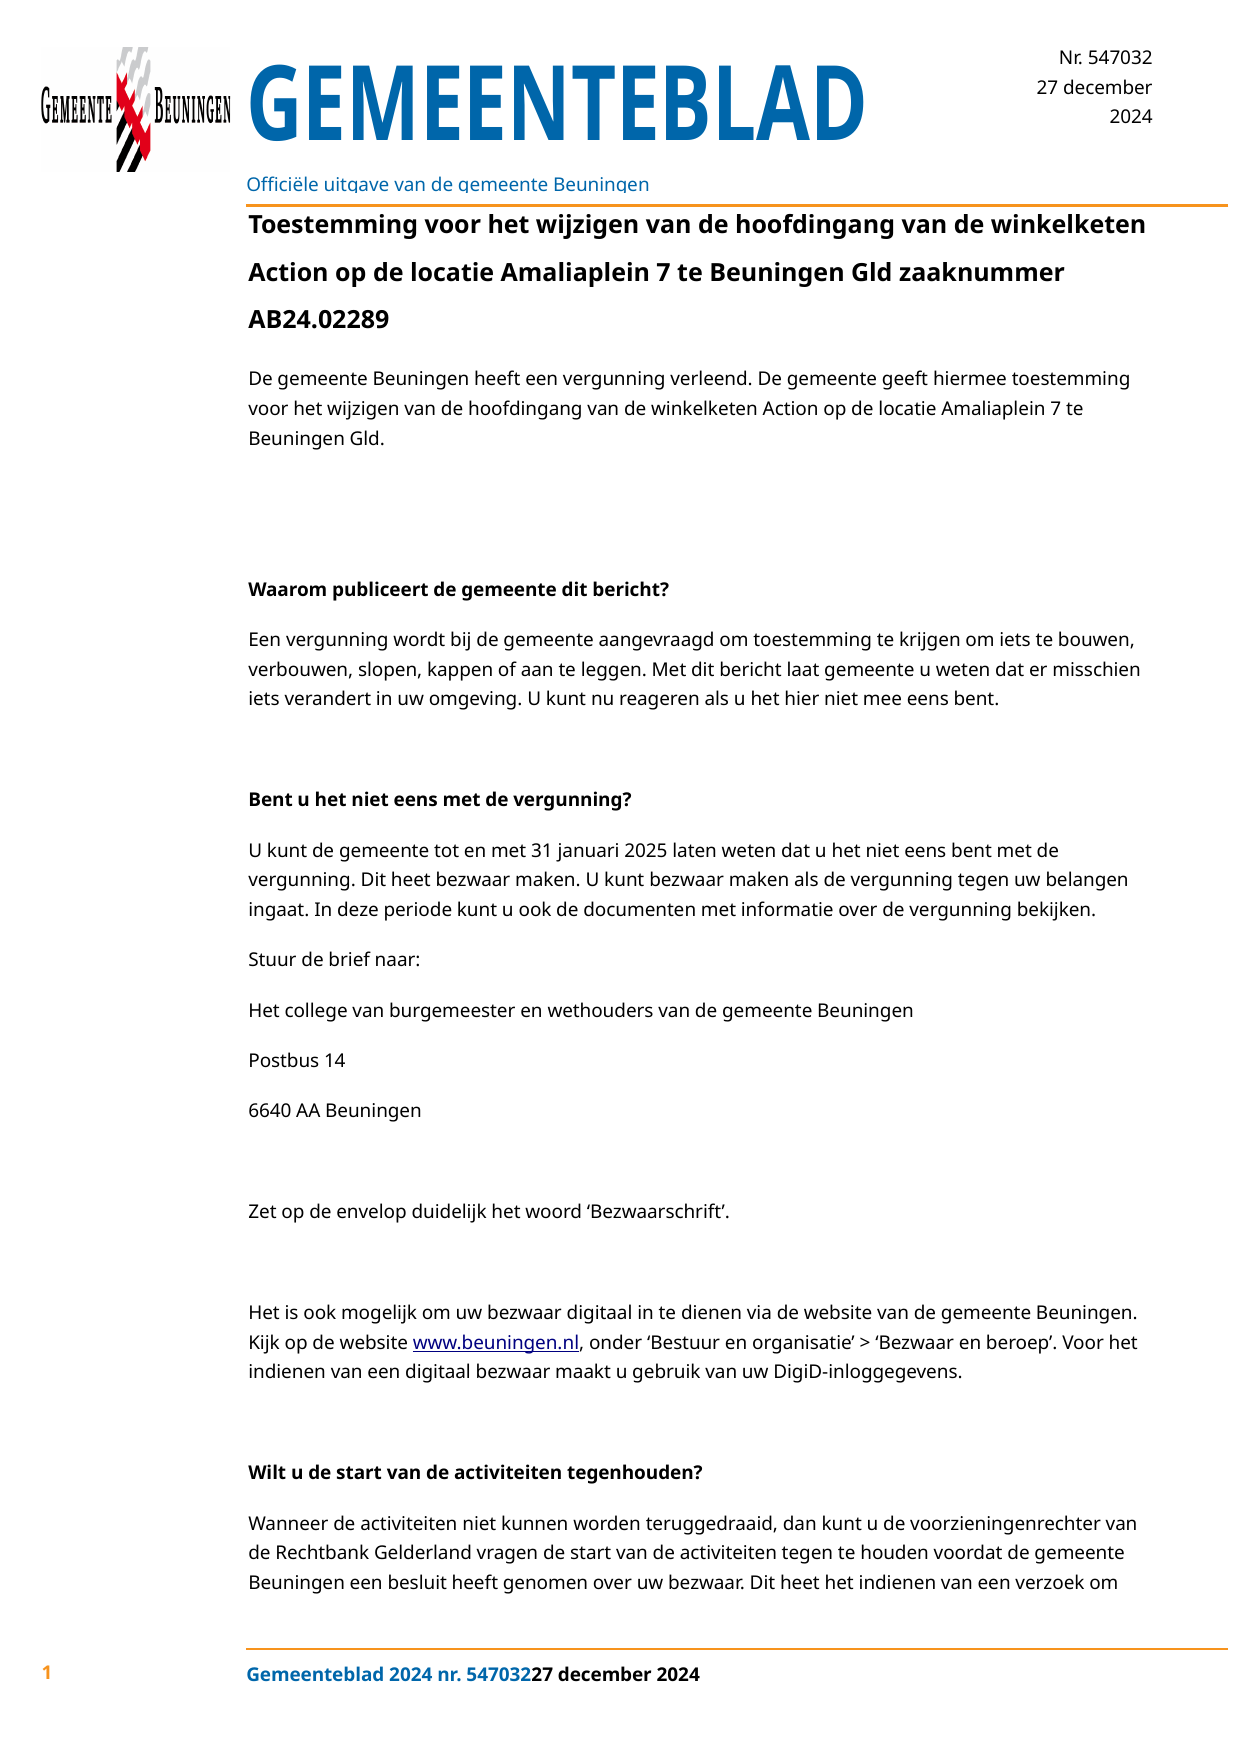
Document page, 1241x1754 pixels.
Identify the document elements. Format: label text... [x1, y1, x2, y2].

text Stuur de brief naar: [248, 946, 1152, 972]
picture [41, 47, 231, 172]
text Zet op de envelop duidelijk het woord ‘Bezwaarschrift’. [248, 1198, 1152, 1224]
text U kunt de gemeente tot en met 31 januari 2025 laten weten dat u het niet eens bent met de vergunning. Dit heet bezwaar maken. U kunt bezwaar maken als de vergunning tegen uw belangen ingaat. In deze periode kunt u ook de documenten met informatie over de vergunning bekijken. [248, 837, 1152, 922]
text 6640 AA Beuningen [248, 1098, 1152, 1123]
text Een vergunning wordt bij de gemeente aangevraagd om toestemming te krijgen om iets te bouwen, verbouwen, slopen, kappen of aan te leggen. Met dit bericht laat gemeente u weten dat er misschien iets verandert in uw omgeving. U kunt nu reageren als u het hier niet mee eens bent. [248, 626, 1152, 711]
text Het college van burgemeester en wethouders van de gemeente Beuningen [248, 997, 1152, 1022]
text Postbus 14 [248, 1047, 1152, 1073]
text Toestemming voor het wijzigen van de hoofdingang van de winkelketen Action op de locatie Amaliaplein 7 te Beuningen Gld zaaknummer AB24.02289 [248, 207, 1152, 336]
text Wanneer de activiteiten niet kunnen worden teruggedraaid, dan kunt u de voorzieningenrechter van de Rechtbank Gelderland vragen de start van de activiteiten tegen te houden voordat de gemeente Beuningen een besluit heeft genomen over uw bezwaar. Dit heet het indienen van een verzoek om [248, 1510, 1152, 1594]
text Het is ook mogelijk om uw bezwaar digitaal in te dienen via de website van de gemeente Beuningen. Kijk op de website www.beuningen.nl, onder ‘Bestuur en organisatie’ > ‘Bezwaar en beroep’. Voor het indienen van een digitaal bezwaar maakt u gebruik van uw DigiD-inloggegevens. [248, 1299, 1152, 1384]
text Bent u het niet eens met de vergunning? [248, 786, 1152, 812]
text Wilt u de start van de activiteiten tegenhouden? [248, 1459, 1152, 1485]
text De gemeente Beuningen heeft een vergunning verleend. De gemeente geeft hiermee toestemming voor het wijzigen van de hoofdingang van de winkelketen Action op de locatie Amaliaplein 7 te Beuningen Gld. [248, 366, 1152, 450]
text Waarom publiceert de gemeente dit bericht? [248, 576, 1152, 602]
